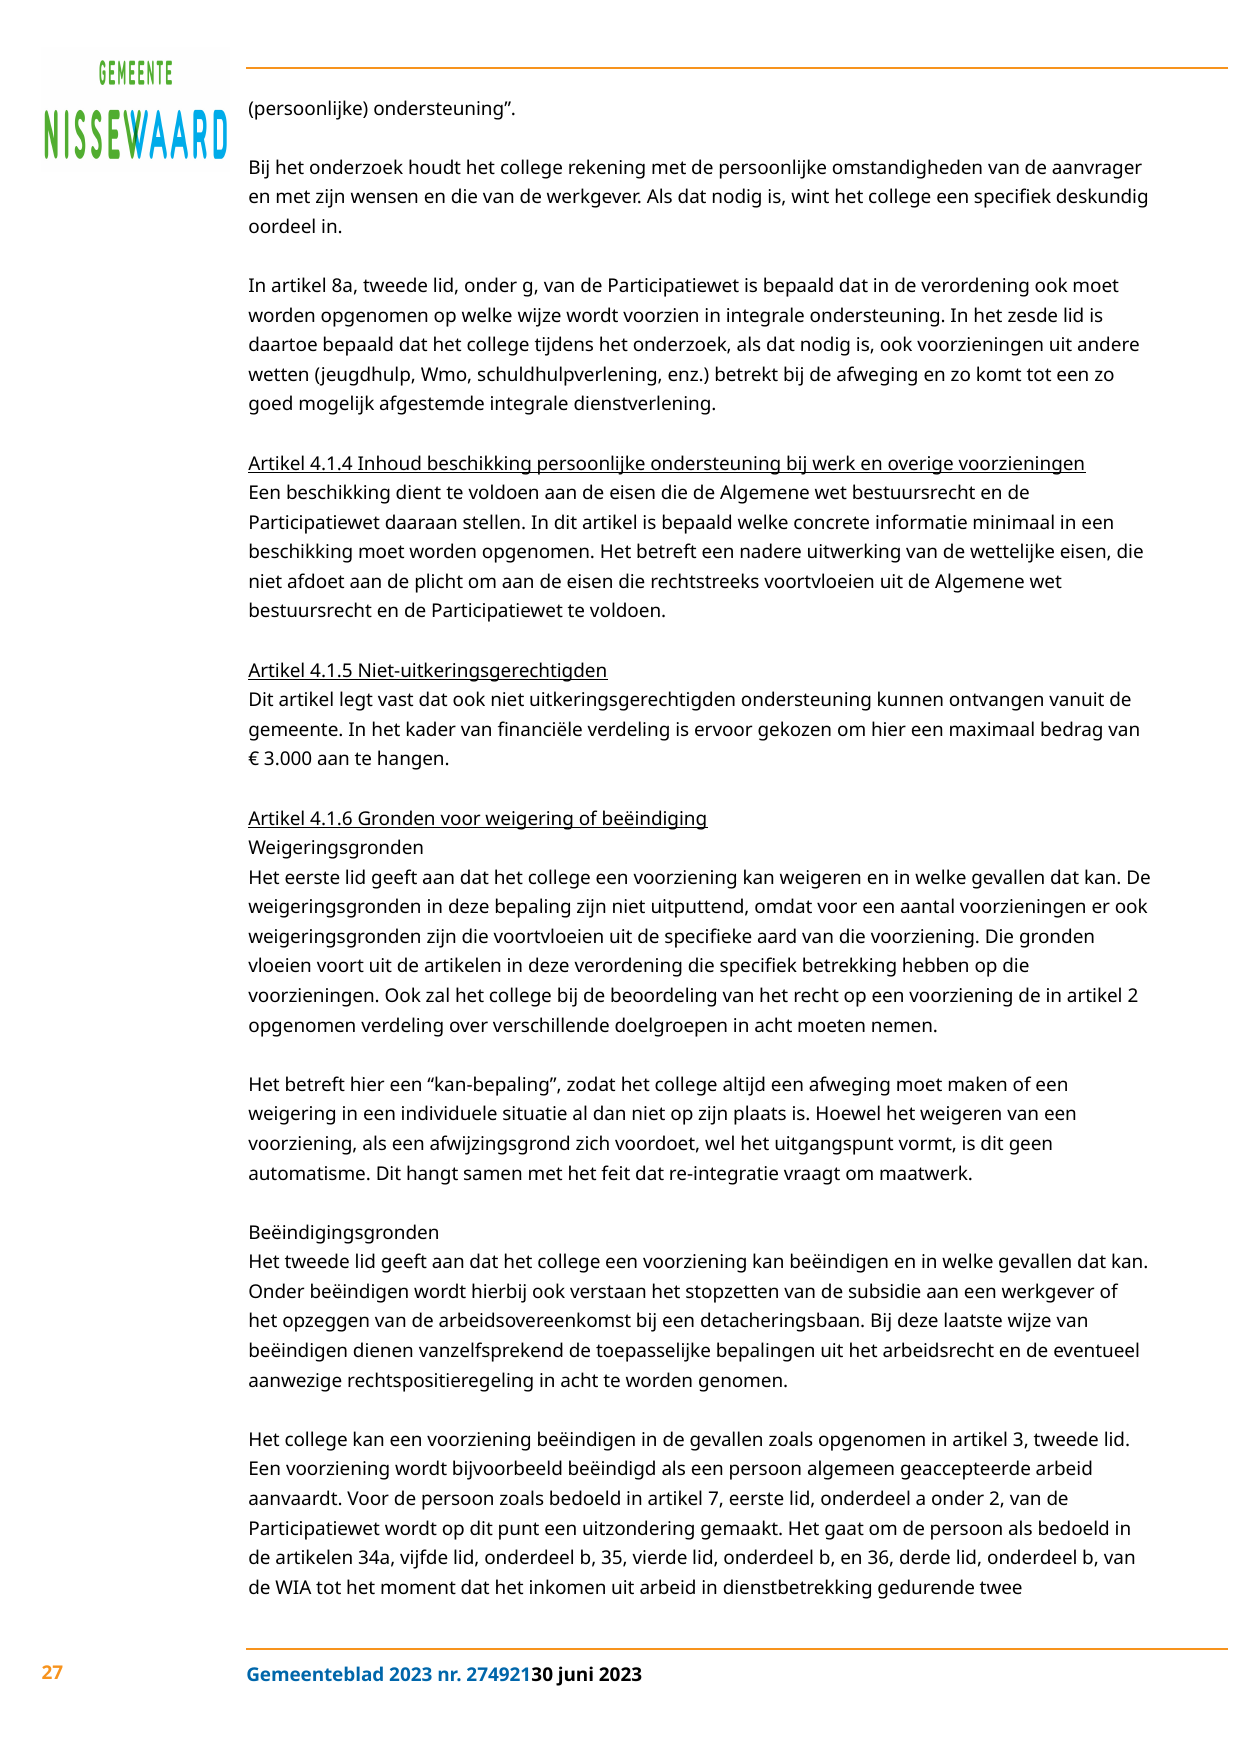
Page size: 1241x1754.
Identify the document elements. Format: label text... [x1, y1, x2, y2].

text In artikel 8a, tweede lid, onder g, van de Participatiewet is bepaald dat in de verordening ook moet worden opgenomen op welke wijze wordt voorzien in integrale ondersteuning. In het zesde lid is daartoe bepaald dat het college tijdens het onderzoek, als dat nodig is, ook voorzieningen uit andere wetten (jeugdhulp, Wmo, schuldhulpverlening, enz.) betrekt bij de afweging en zo komt tot een zo goed mogelijk afgestemde integrale dienstverlening. [248, 272, 1152, 416]
text Beëindigingsgronden [248, 1219, 1152, 1245]
text Het college kan een voorziening beëindigen in de gevallen zoals opgenomen in artikel 3, tweede lid. Een voorziening wordt bijvoorbeeld beëindigd als een persoon algemeen geaccepteerde arbeid aanvaardt. Voor de persoon zoals bedoeld in artikel 7, eerste lid, onderdeel a onder 2, van de Participatiewet wordt op dit punt een uitzondering gemaakt. Het gaat om de persoon als bedoeld in de artikelen 34a, vijfde lid, onderdeel b, 35, vierde lid, onderdeel b, en 36, derde lid, onderdeel b, van de WIA tot het moment dat het inkomen uit arbeid in dienstbetrekking gedurende twee [248, 1426, 1152, 1600]
text Het tweede lid geeft aan dat het college een voorziening kan beëindigen en in welke gevallen dat kan. Onder beëindigen wordt hierbij ook verstaan het stopzetten van de subsidie aan een werkgever of het opzeggen van de arbeidsovereenkomst bij een detacheringsbaan. Bij deze laatste wijze van beëindigen dienen vanzelfsprekend de toepasselijke bepalingen uit het arbeidsrecht en de eventueel aanwezige rechtspositieregeling in acht te worden genomen. [248, 1248, 1152, 1393]
picture [41, 47, 231, 172]
text Weigeringsgronden [248, 834, 1152, 860]
text Artikel 4.1.4 Inhoud beschikking persoonlijke ondersteuning bij werk en overige voorzieningen [248, 450, 1152, 476]
text Artikel 4.1.6 Gronden voor weigering of beëindiging [248, 805, 1152, 831]
text Bij het onderzoek houdt het college rekening met de persoonlijke omstandigheden van de aanvrager en met zijn wensen en die van de werkgever. Als dat nodig is, wint het college een specifiek deskundig oordeel in. [248, 154, 1152, 239]
text (persoonlijke) ondersteuning”. [248, 95, 1152, 121]
text Artikel 4.1.5 Niet-uitkeringsgerechtigden [248, 657, 1152, 683]
text Het betreft hier een “kan-bepaling”, zodat het college altijd een afweging moet maken of een weigering in een individuele situatie al dan niet op zijn plaats is. Hoewel het weigeren van een voorziening, als een afwijzingsgrond zich voordoet, wel het uitgangspunt vormt, is dit geen automatisme. Dit hangt samen met het feit dat re-integratie vraagt om maatwerk. [248, 1071, 1152, 1186]
text Het eerste lid geeft aan dat het college een voorziening kan weigeren en in welke gevallen dat kan. De weigeringsgronden in deze bepaling zijn niet uitputtend, omdat voor een aantal voorzieningen er ook weigeringsgronden zijn die voortvloeien uit de specifieke aard van die voorziening. Die gronden vloeien voort uit de artikelen in deze verordening die specifiek betrekking hebben op die voorzieningen. Ook zal het college bij de beoordeling van het recht op een voorziening de in artikel 2 opgenomen verdeling over verschillende doelgroepen in acht moeten nemen. [248, 864, 1152, 1038]
text Een beschikking dient te voldoen aan de eisen die de Algemene wet bestuursrecht en de Participatiewet daaraan stellen. In dit artikel is bepaald welke concrete informatie minimaal in een beschikking moet worden opgenomen. Het betreft een nadere uitwerking van de wettelijke eisen, die niet afdoet aan de plicht om aan de eisen die rechtstreeks voortvloeien uit de Algemene wet bestuursrecht en de Participatiewet te voldoen. [248, 479, 1152, 623]
text Dit artikel legt vast dat ook niet uitkeringsgerechtigden ondersteuning kunnen ontvangen vanuit de gemeente. In het kader van financiële verdeling is ervoor gekozen om hier een maximaal bedrag van € 3.000 aan te hangen. [248, 686, 1152, 771]
